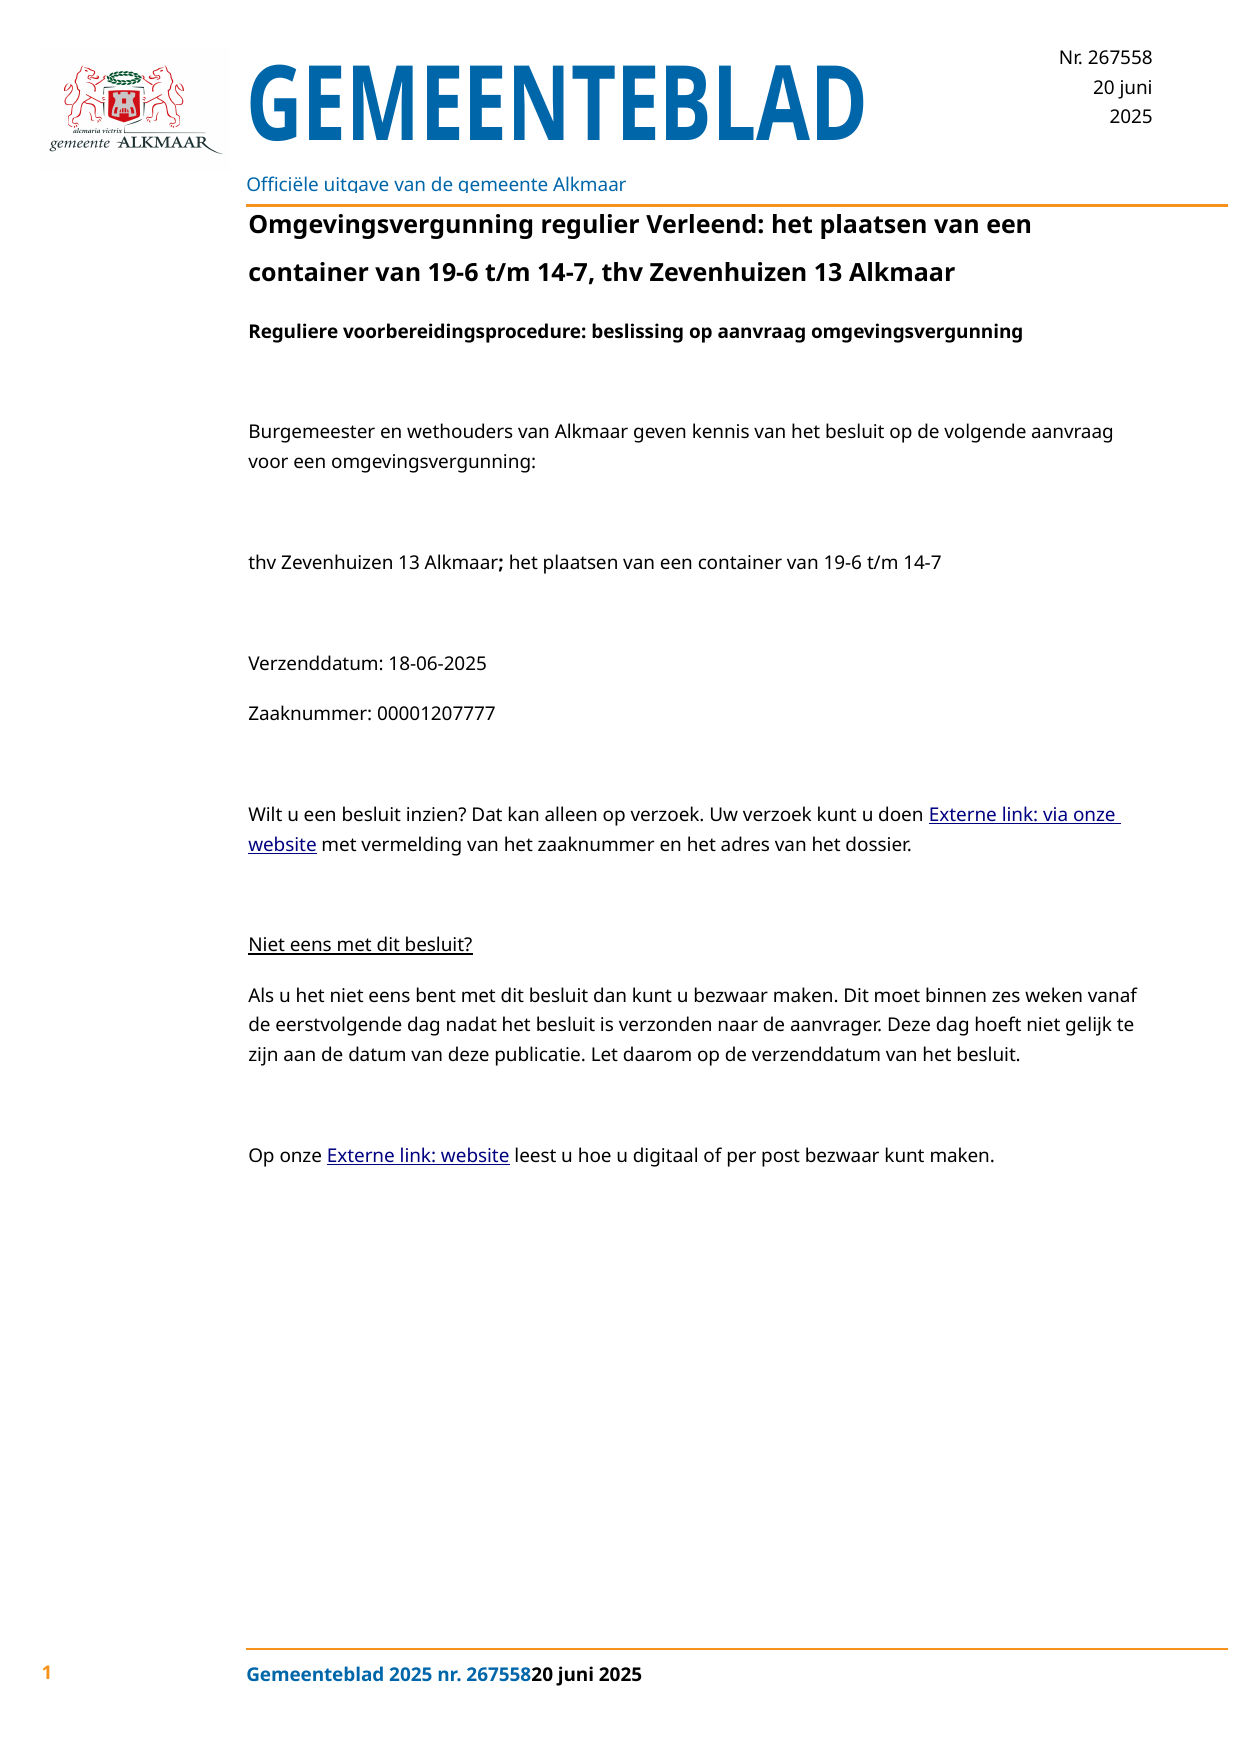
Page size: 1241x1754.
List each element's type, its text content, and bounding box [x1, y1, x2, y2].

text Op onze Externe link: website leest u hoe u digitaal of per post bezwaar kunt maken. [248, 1142, 1152, 1168]
text Wilt u een besluit inzien? Dat kan alleen op verzoek. Uw verzoek kunt u doen Externe link: via onze website met vermelding van het zaaknummer en het adres van het dossier. [248, 801, 1152, 857]
text Burgemeester en wethouders van Alkmaar geven kennis van het besluit op de volgende aanvraag voor een omgevingsvergunning: [248, 419, 1152, 474]
text thv Zevenhuizen 13 Alkmaar; het plaatsen van een container van 19-6 t/m 14-7 [248, 549, 1152, 575]
text Als u het niet eens bent met dit besluit dan kunt u bezwaar maken. Dit moet binnen zes weken vanaf de eerstvolgende dag nadat het besluit is verzonden naar de aanvrager. Deze dag hoeft niet gelijk te zijn aan de datum van deze publicatie. Let daarom op de verzenddatum van het besluit. [248, 982, 1152, 1067]
picture [41, 47, 231, 172]
text Reguliere voorbereidingsprocedure: beslissing op aanvraag omgevingsvergunning [248, 318, 1152, 344]
text Omgevingsvergunning regulier Verleend: het plaatsen van een container van 19-6 t/m 14-7, thv Zevenhuizen 13 Alkmaar [248, 207, 1152, 288]
text Niet eens met dit besluit? [248, 932, 1152, 957]
text Zaaknummer: 00001207777 [248, 700, 1152, 726]
text Verzenddatum: 18-06-2025 [248, 650, 1152, 676]
